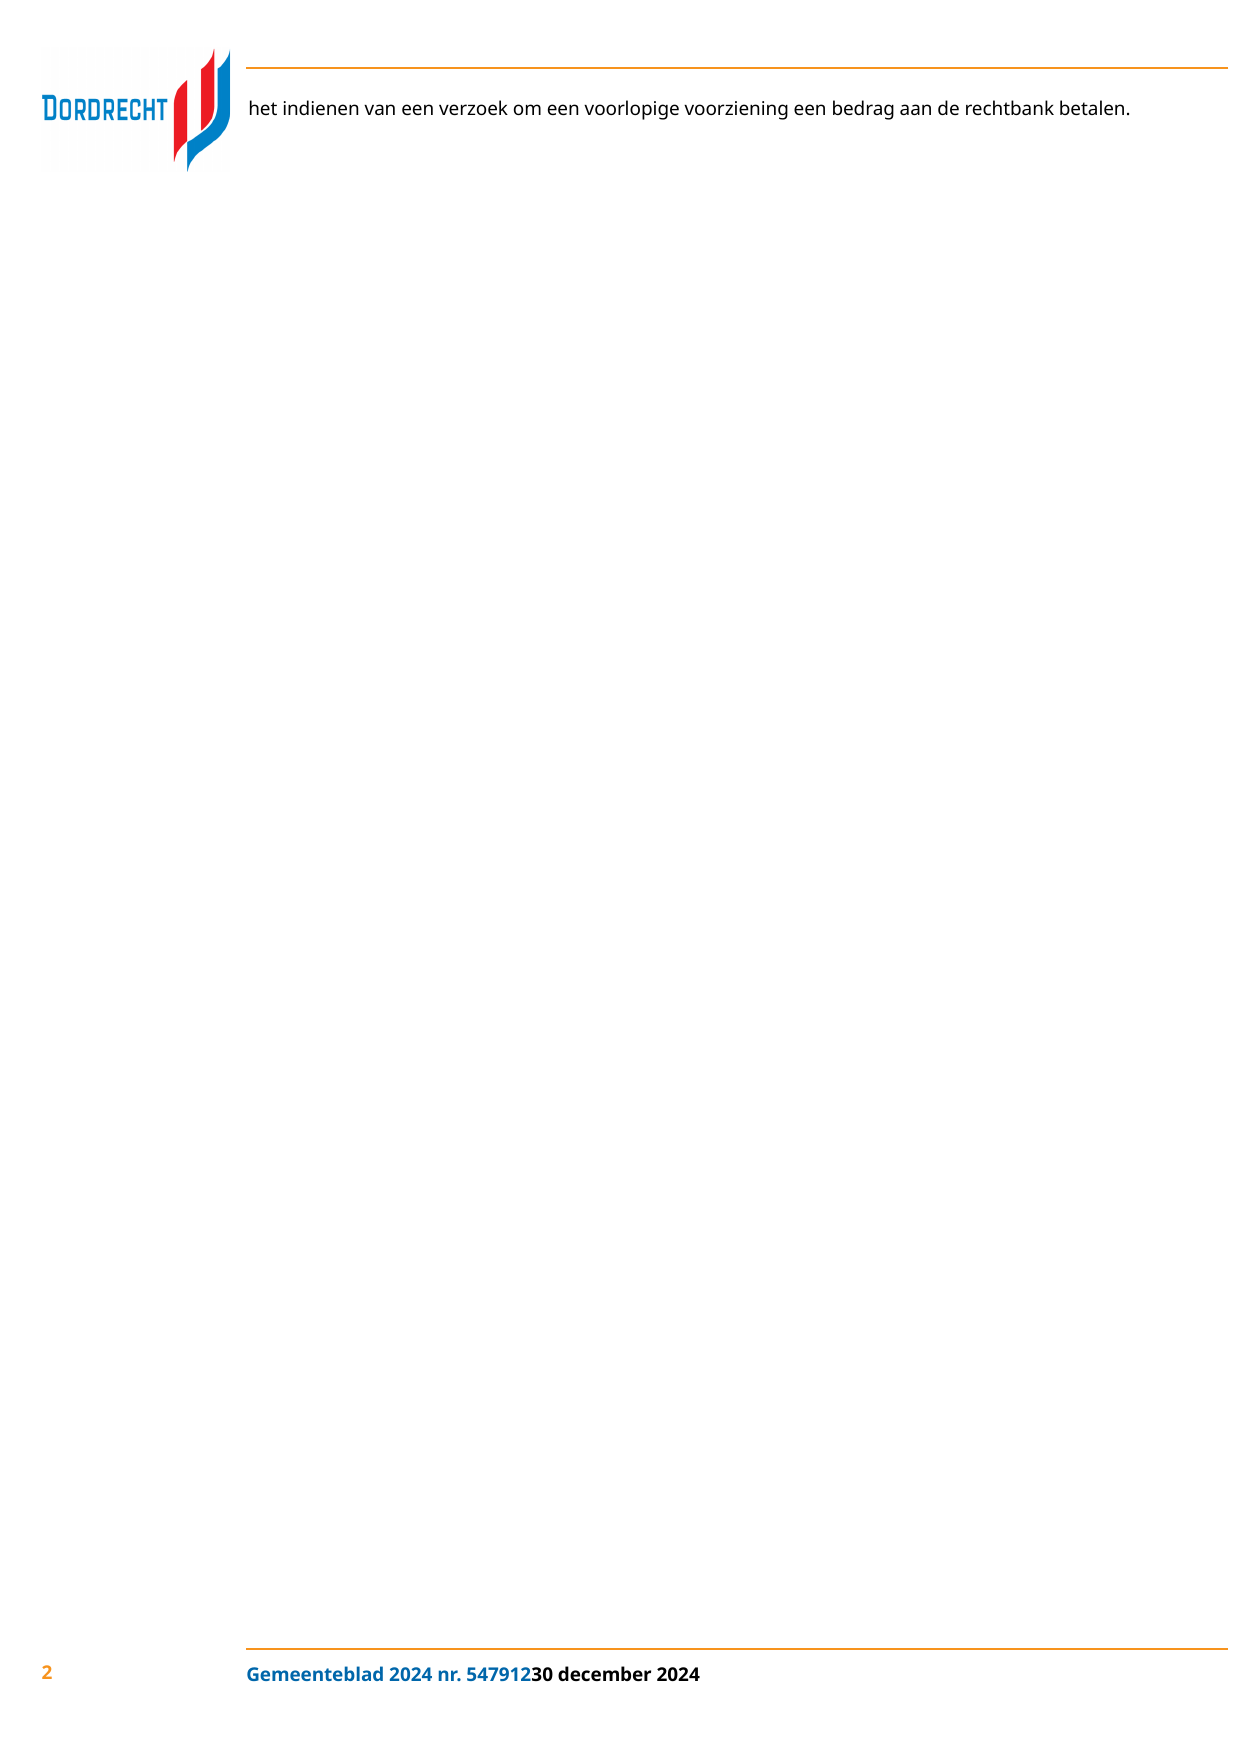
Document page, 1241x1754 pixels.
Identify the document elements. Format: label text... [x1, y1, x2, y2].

picture [41, 47, 231, 172]
text het indienen van een verzoek om een voorlopige voorziening een bedrag aan de rechtbank betalen. [248, 95, 1152, 121]
